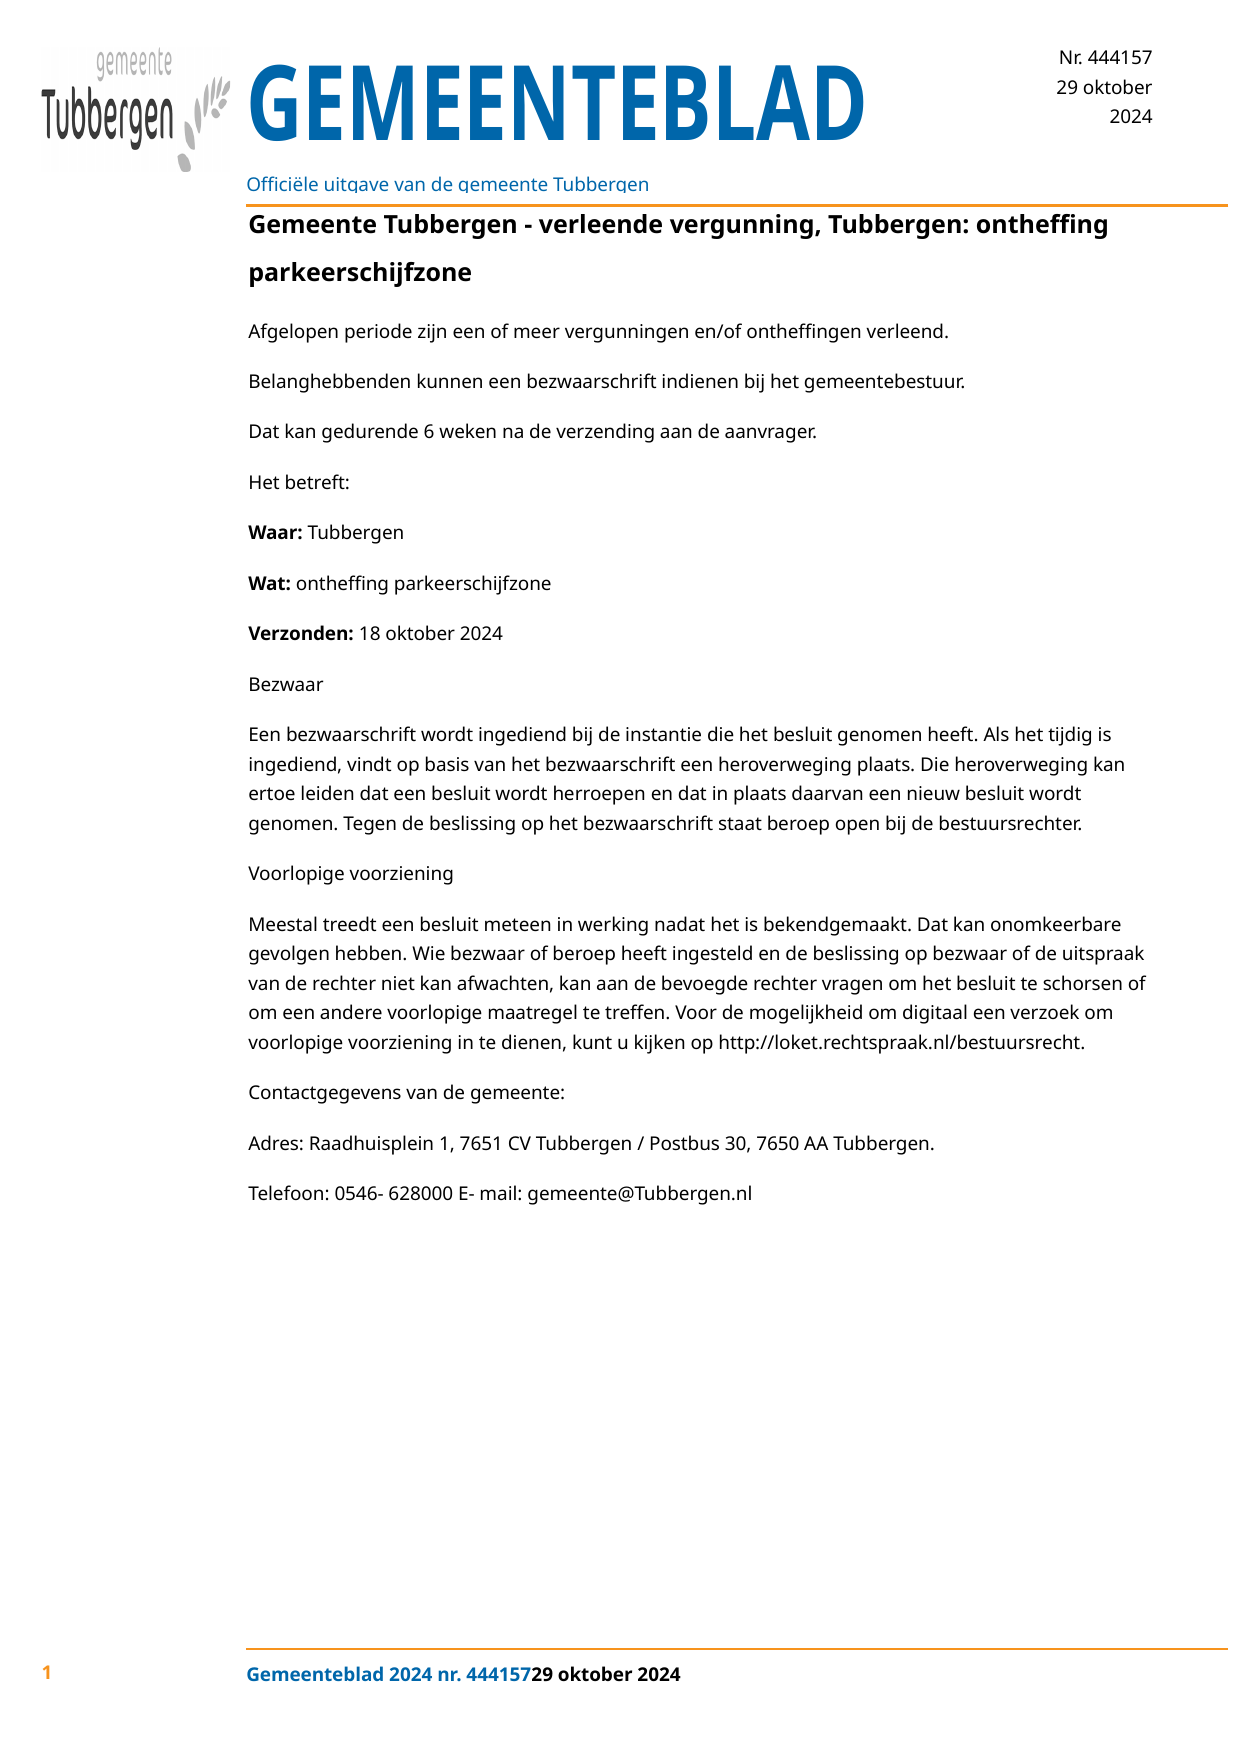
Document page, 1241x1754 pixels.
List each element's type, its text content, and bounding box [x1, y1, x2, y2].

text Telefoon: 0546- 628000 E- mail: gemeente@Tubbergen.nl [248, 1180, 1152, 1206]
text Het betreft: [248, 469, 1152, 495]
text Afgelopen periode zijn een of meer vergunningen en/of ontheffingen verleend. [248, 318, 1152, 344]
text Waar: Tubbergen [248, 519, 1152, 545]
text Verzonden: 18 oktober 2024 [248, 620, 1152, 646]
text Bezwaar [248, 671, 1152, 697]
text Adres: Raadhuisplein 1, 7651 CV Tubbergen / Postbus 30, 7650 AA Tubbergen. [248, 1130, 1152, 1156]
text Belanghebbenden kunnen een bezwaarschrift indienen bij het gemeentebestuur. [248, 368, 1152, 394]
text Voorlopige voorziening [248, 860, 1152, 886]
text Wat: ontheffing parkeerschijfzone [248, 570, 1152, 596]
text Gemeente Tubbergen - verleende vergunning, Tubbergen: ontheffing parkeerschijfzone [248, 207, 1152, 288]
picture [41, 47, 231, 172]
text Meestal treedt een besluit meteen in werking nadat het is bekendgemaakt. Dat kan onomkeerbare gevolgen hebben. Wie bezwaar of beroep heeft ingesteld en de beslissing op bezwaar of de uitspraak van de rechter niet kan afwachten, kan aan de bevoegde rechter vragen om het besluit te schorsen of om een andere voorlopige maatregel te treffen. Voor de mogelijkheid om digitaal een verzoek om voorlopige voorziening in te dienen, kunt u kijken op http://loket.rechtspraak.nl/bestuursrecht. [248, 911, 1152, 1055]
text Dat kan gedurende 6 weken na de verzending aan de aanvrager. [248, 419, 1152, 444]
text Een bezwaarschrift wordt ingediend bij de instantie die het besluit genomen heeft. Als het tijdig is ingediend, vindt op basis van het bezwaarschrift een heroverweging plaats. Die heroverweging kan ertoe leiden dat een besluit wordt herroepen en dat in plaats daarvan een nieuw besluit wordt genomen. Tegen de beslissing op het bezwaarschrift staat beroep open bij de bestuursrechter. [248, 721, 1152, 836]
text Contactgegevens van de gemeente: [248, 1079, 1152, 1105]
